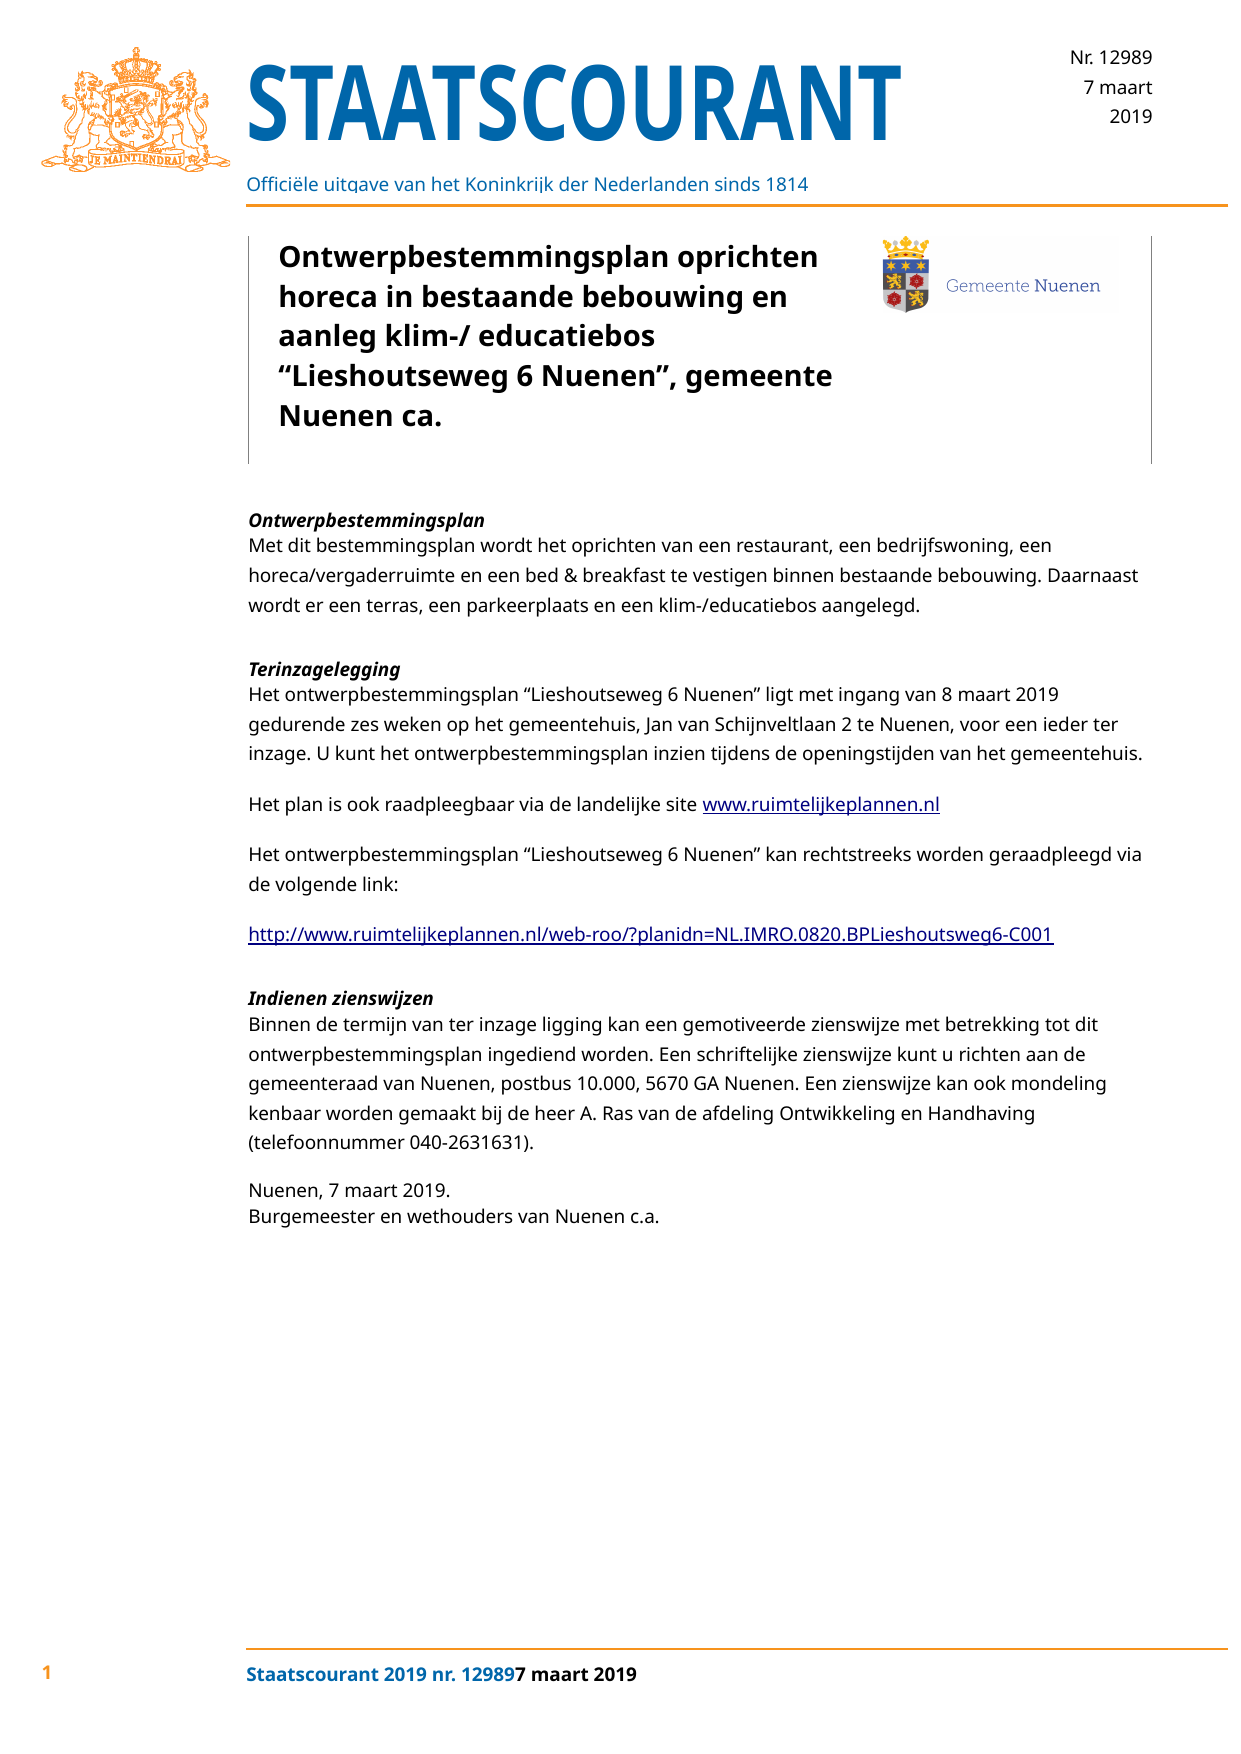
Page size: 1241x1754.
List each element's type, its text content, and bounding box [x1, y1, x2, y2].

text Burgemeester en wethouders van Nuenen c.a. [248, 1203, 1152, 1229]
text Ontwerpbestemmingsplan [248, 507, 1152, 533]
picture [41, 47, 231, 172]
text Nuenen, 7 maart 2019. [248, 1177, 1152, 1203]
text Binnen de termijn van ter inzage ligging kan een gemotiveerde zienswijze met betrekking tot dit ontwerpbestemmingsplan ingediend worden. Een schriftelijke zienswijze kunt u richten aan de gemeenteraad van Nuenen, postbus 10.000, 5670 GA Nuenen. Een zienswijze kan ook mondeling kenbaar worden gemaakt bij de heer A. Ras van de afdeling Ontwikkeling en Handhaving (telefoonnummer 040-2631631). [248, 1011, 1152, 1155]
picture [882, 236, 1119, 313]
text Terinzagelegging [248, 656, 1152, 681]
table_header Ontwerpbestemmingsplan oprichten horeca in bestaande bebouwing en aanleg klim-/ educatiebos “Lieshoutseweg 6 Nuenen”, gemeente Nuenen ca. [249, 236, 850, 464]
text http://www.ruimtelijkeplannen.nl/web-roo/?planidn=NL.IMRO.0820.BPLieshoutsweg6-C001 [248, 921, 1152, 947]
table_header [850, 313, 1151, 464]
text Indienen zienswijzen [248, 985, 1152, 1011]
table_header [1119, 236, 1151, 312]
text Het ontwerpbestemmingsplan “Lieshoutseweg 6 Nuenen” kan rechtstreeks worden geraadpleegd via de volgende link: [248, 841, 1152, 897]
text Het ontwerpbestemmingsplan “Lieshoutseweg 6 Nuenen” ligt met ingang van 8 maart 2019 gedurende zes weken op het gemeentehuis, Jan van Schijnveltlaan 2 te Nuenen, voor een ieder ter inzage. U kunt het ontwerpbestemmingsplan inzien tijdens de openingstijden van het gemeentehuis. [248, 681, 1152, 766]
table_header [850, 236, 882, 312]
text Met dit bestemmingsplan wordt het oprichten van een restaurant, een bedrijfswoning, een horeca/vergaderruimte en een bed & breakfast te vestigen binnen bestaande bebouwing. Daarnaast wordt er een terras, een parkeerplaats en een klim-/educatiebos aangelegd. [248, 533, 1152, 617]
text Het plan is ook raadpleegbaar via de landelijke site www.ruimtelijkeplannen.nl [248, 791, 1152, 817]
